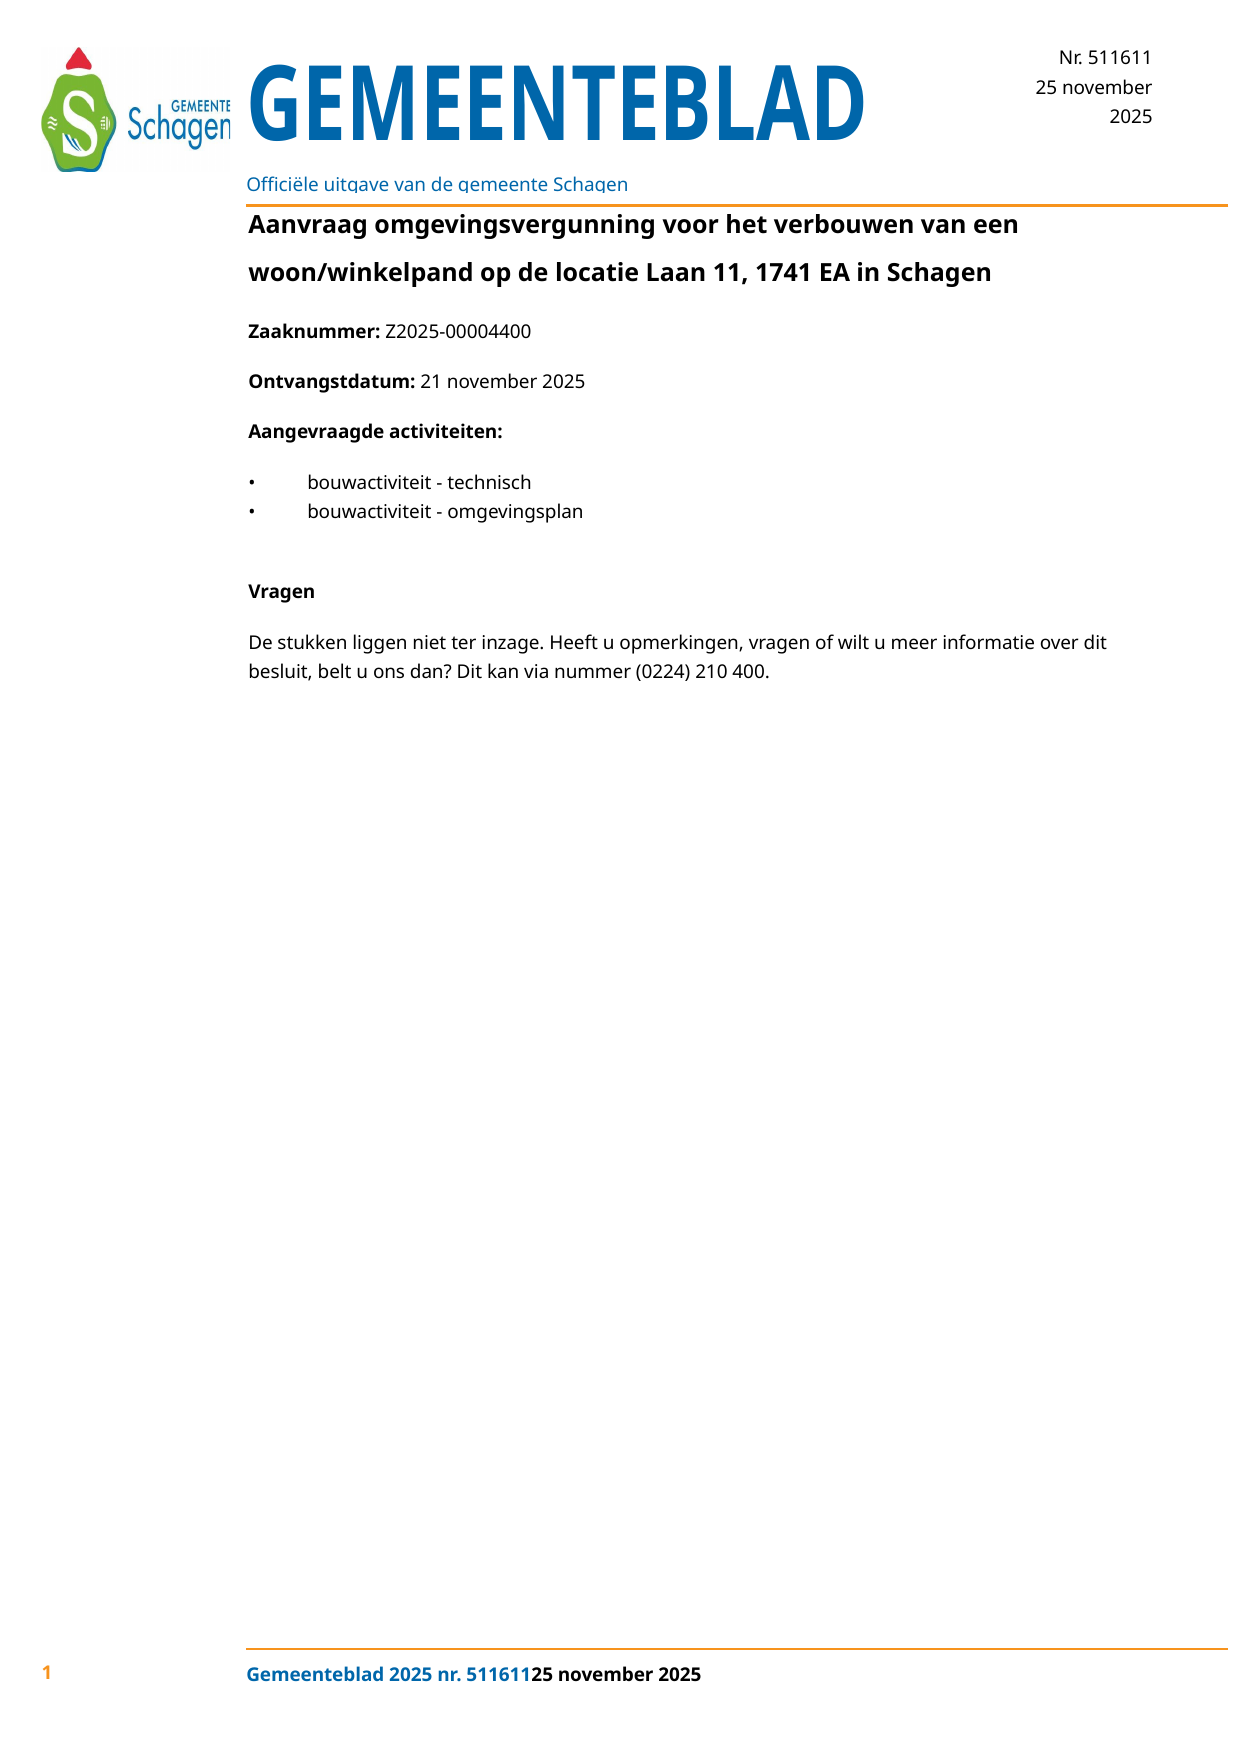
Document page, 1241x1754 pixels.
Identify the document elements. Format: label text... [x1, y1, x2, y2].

text Vragen [248, 579, 1152, 604]
text Zaaknummer: Z2025-00004400 [248, 318, 1152, 344]
text Aangevraagde activiteiten: [248, 419, 1152, 444]
picture [41, 47, 231, 172]
text Aanvraag omgevingsvergunning voor het verbouwen van een woon/winkelpand op de locatie Laan 11, 1741 EA in Schagen [248, 207, 1152, 288]
text De stukken liggen niet ter inzage. Heeft u opmerkingen, vragen of wilt u meer informatie over dit besluit, belt u ons dan? Dit kan via nummer (0224) 210 400. [248, 629, 1152, 684]
list bouwactiviteit - omgevingsplan [248, 499, 1152, 524]
text Ontvangstdatum: 21 november 2025 [248, 368, 1152, 394]
list bouwactiviteit - technisch [248, 469, 1152, 495]
